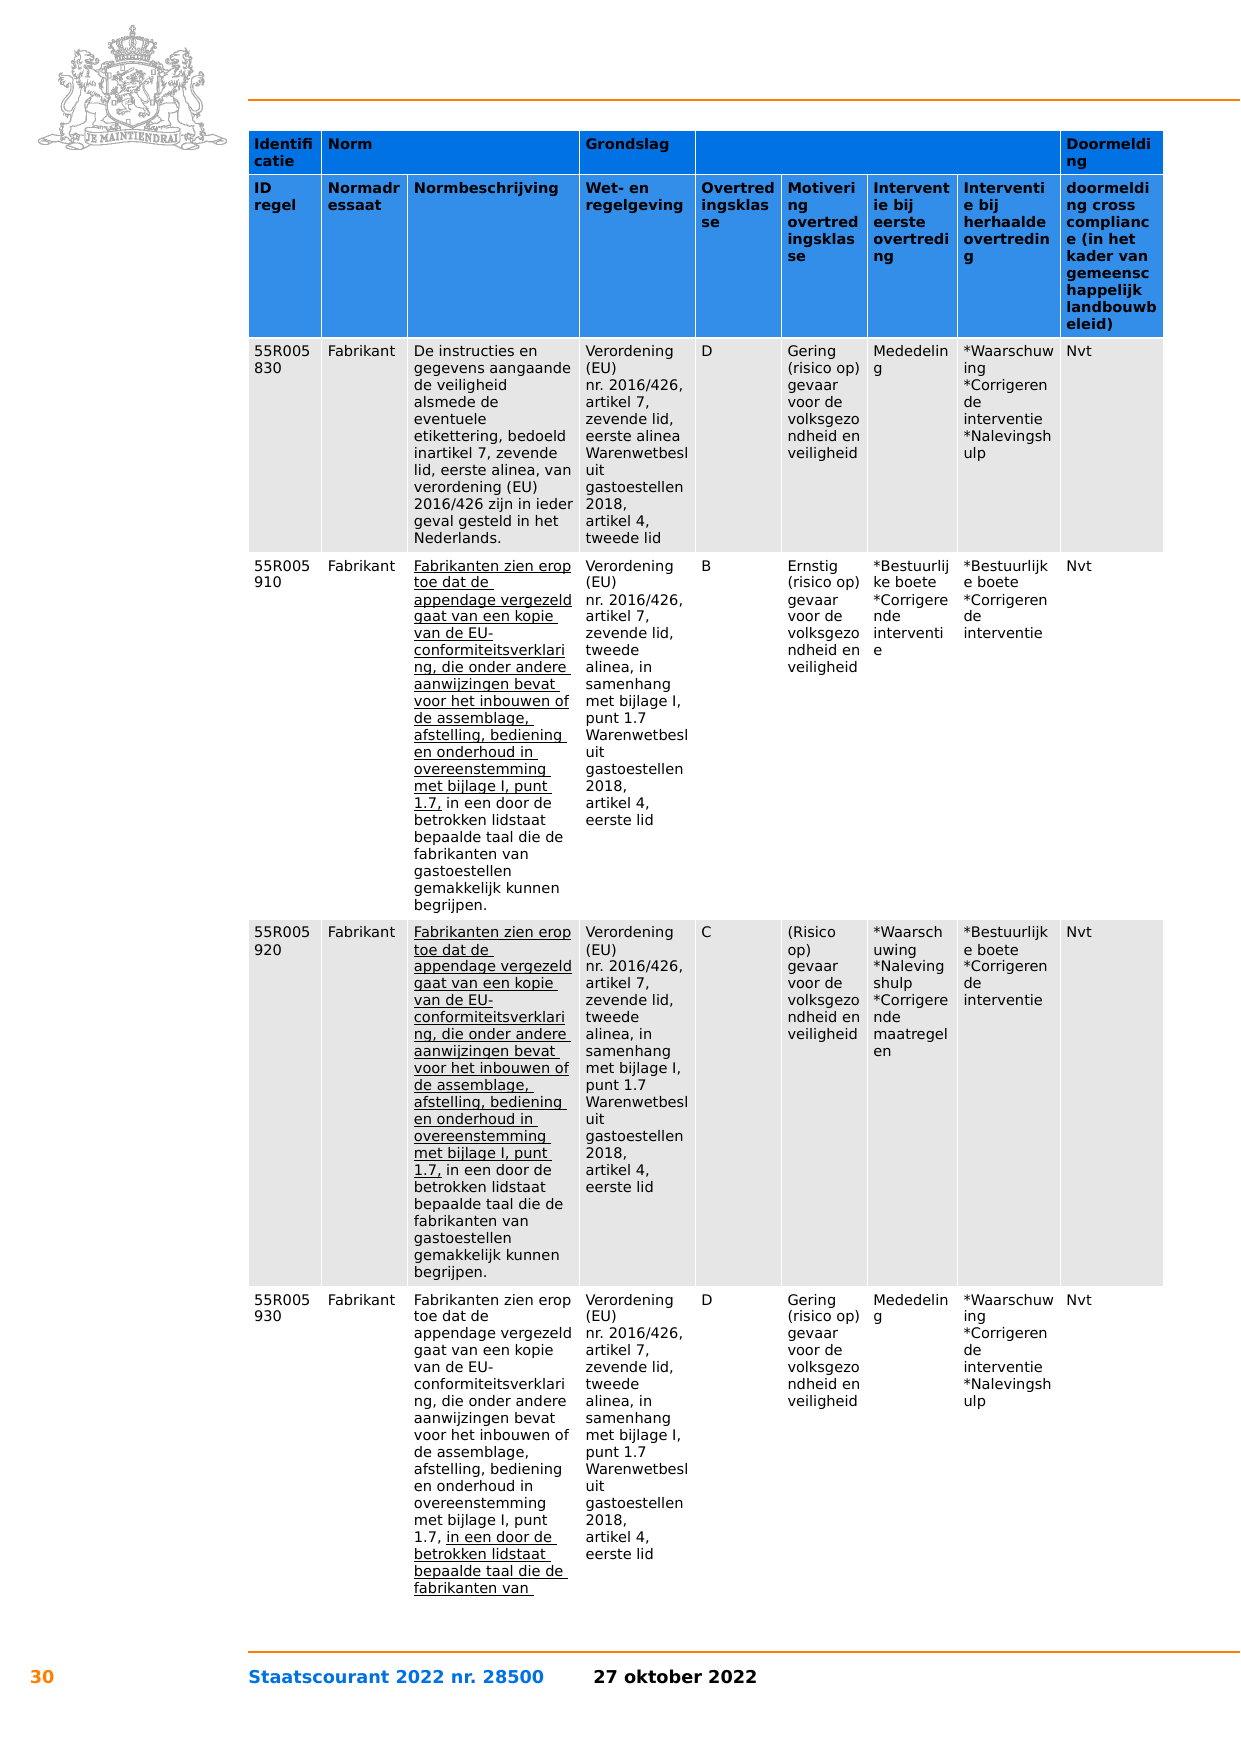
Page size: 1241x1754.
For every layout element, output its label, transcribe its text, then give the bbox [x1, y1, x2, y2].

table_cell Gering (risico op) gevaar voor de volksgezondheid en veiligheid [782, 1287, 867, 1602]
table_cell D [696, 339, 781, 552]
table_header Norm [322, 131, 579, 174]
table_cell Mededeling [868, 339, 957, 552]
table_cell *Waarschuwing *Corrigerende interventie *Nalevingshulp [958, 339, 1060, 552]
table_cell (Risico op) gevaar voor de volksgezondheid en veiligheid [782, 920, 867, 1286]
table_cell C [696, 920, 781, 1286]
table_cell D [696, 1287, 781, 1602]
table_cell De instructies en gegevens aangaande de veiligheid alsmede de eventuele etikettering, bedoeld inartikel 7, zevende lid, eerste alinea, van verordening (EU) 2016/426 zijn in ieder geval gesteld in het Nederlands. [408, 339, 579, 552]
table_cell Overtredingsklasse [696, 175, 781, 337]
table_cell 55R005830 [249, 339, 321, 552]
table_cell Normadressaat [322, 175, 407, 337]
table_header Grondslag [580, 131, 695, 174]
table_cell Verordening (EU) nr. 2016/426, artikel 7, zevende lid, tweede alinea, in samenhang met bijlage I, punt 1.7 Warenwetbesluit gastoestellen 2018, artikel 4, eerste lid [580, 1287, 695, 1602]
table_cell *Bestuurlijke boete *Corrigerende interventie [868, 553, 957, 919]
table_cell Mededeling [868, 1287, 957, 1602]
table_cell Verordening (EU) nr. 2016/426, artikel 7, zevende lid, tweede alinea, in samenhang met bijlage I, punt 1.7 Warenwetbesluit gastoestellen 2018, artikel 4, eerste lid [580, 553, 695, 919]
picture [38, 25, 227, 150]
table_cell Interventie bij eerste overtreding [868, 175, 957, 337]
table_cell Nvt [1061, 920, 1163, 1286]
table_cell Fabrikanten zien erop toe dat de appendage vergezeld gaat van een kopie van de EU-conformiteitsverklaring, die onder andere aanwijzingen bevat voor het inbouwen of de assemblage, afstelling, bediening en onderhoud in overeenstemming met bijlage I, punt 1.7, in een door de betrokken lidstaat bepaalde taal die de fabrikanten van gastoestellen gemakkelijk kunnen begrijpen. [408, 553, 579, 919]
table_cell 55R005910 [249, 553, 321, 919]
table_cell Fabrikant [322, 920, 407, 1286]
table_cell Fabrikant [322, 553, 407, 919]
table_cell Gering (risico op) gevaar voor de volksgezondheid en veiligheid [782, 339, 867, 552]
table_cell 55R005920 [249, 920, 321, 1286]
table_cell doormelding cross compliance (in het kader van gemeenschappelijk landbouwbeleid) [1061, 175, 1163, 337]
table_cell Fabrikant [322, 339, 407, 552]
table_cell *Waarschuwing *Corrigerende interventie *Nalevingshulp [958, 1287, 1060, 1602]
table_cell Fabrikanten zien erop toe dat de appendage vergezeld gaat van een kopie van de EU-conformiteitsverklaring, die onder andere aanwijzingen bevat voor het inbouwen of de assemblage, afstelling, bediening en onderhoud in overeenstemming met bijlage I, punt 1.7, in een door de betrokken lidstaat bepaalde taal die de fabrikanten van gastoestellen gemakkelijk kunnen begrijpen. [408, 920, 579, 1286]
table_header Doormelding [1061, 131, 1163, 174]
table_cell Nvt [1061, 339, 1163, 552]
table_cell *Bestuurlijke boete *Corrigerende interventie [958, 920, 1060, 1286]
table_header [696, 131, 1060, 174]
table_cell *Waarschuwing *Nalevingshulp *Corrigerende maatregelen [868, 920, 957, 1286]
table_cell B [696, 553, 781, 919]
table_cell Fabrikanten zien erop toe dat de appendage vergezeld gaat van een kopie van de EU-conformiteitsverklaring, die onder andere aanwijzingen bevat voor het inbouwen of de assemblage, afstelling, bediening en onderhoud in overeenstemming met bijlage I, punt 1.7, in een door de betrokken lidstaat bepaalde taal die de fabrikanten van [408, 1287, 579, 1602]
table_cell Motivering overtredingsklasse [782, 175, 867, 337]
table_cell Nvt [1061, 553, 1163, 919]
table_cell Verordening (EU) nr. 2016/426, artikel 7, zevende lid, tweede alinea, in samenhang met bijlage I, punt 1.7 Warenwetbesluit gastoestellen 2018, artikel 4, eerste lid [580, 920, 695, 1286]
table_cell Verordening (EU) nr. 2016/426, artikel 7, zevende lid, eerste alinea Warenwetbesluit gastoestellen 2018, artikel 4, tweede lid [580, 339, 695, 552]
table_cell 55R005930 [249, 1287, 321, 1602]
table_cell Interventie bij herhaalde overtreding [958, 175, 1060, 337]
table_cell *Bestuurlijke boete *Corrigerende interventie [958, 553, 1060, 919]
table_cell ID regel [249, 175, 321, 337]
table_cell Fabrikant [322, 1287, 407, 1602]
table_cell Ernstig (risico op) gevaar voor de volksgezondheid en veiligheid [782, 553, 867, 919]
table_cell Nvt [1061, 1287, 1163, 1602]
table_cell Normbeschrijving [408, 175, 579, 337]
table_cell Wet- en regelgeving [580, 175, 695, 337]
table_header Identificatie [249, 131, 321, 174]
